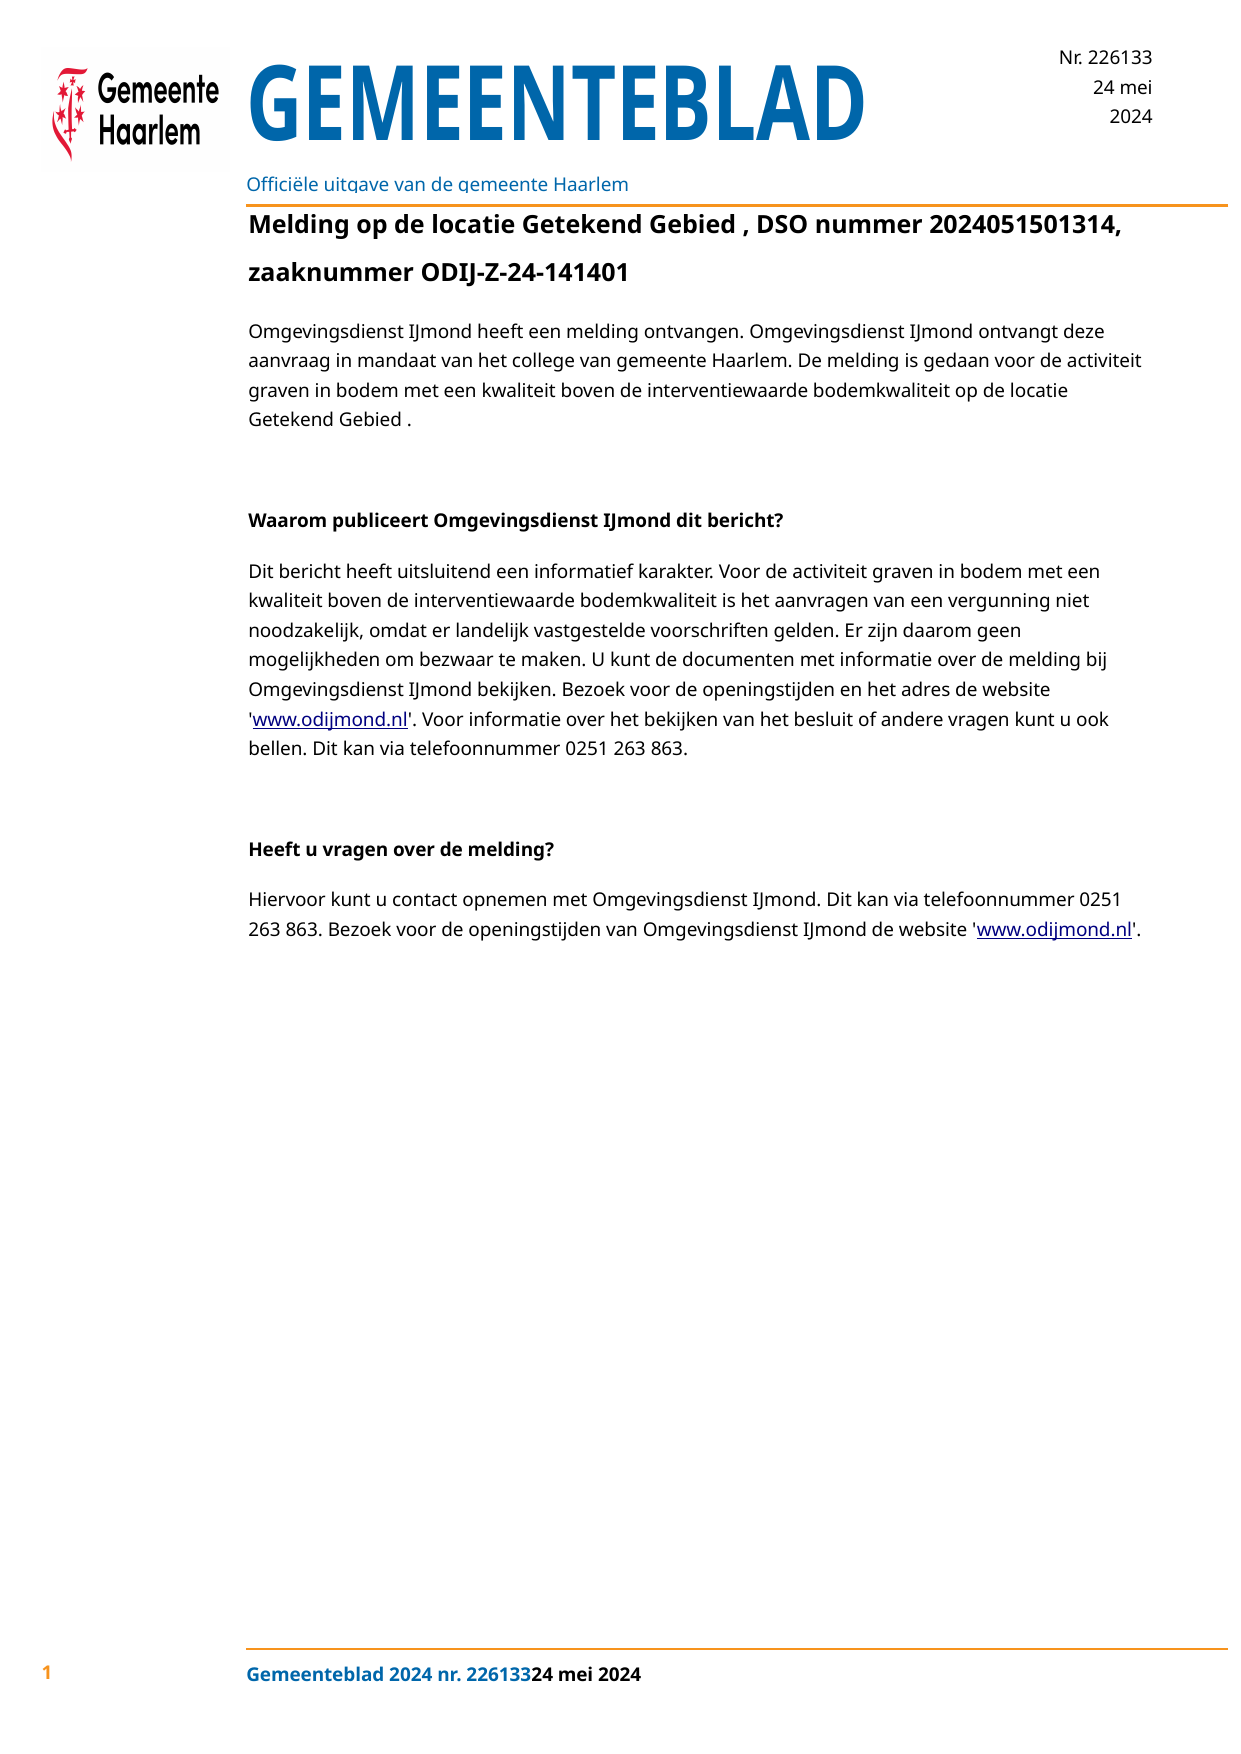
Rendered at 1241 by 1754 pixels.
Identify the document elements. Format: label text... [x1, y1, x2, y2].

text Melding op de locatie Getekend Gebied , DSO nummer 2024051501314, zaaknummer ODIJ-Z-24-141401 [248, 207, 1152, 288]
text Hiervoor kunt u contact opnemen met Omgevingsdienst IJmond. Dit kan via telefoonnummer 0251 263 863. Bezoek voor de openingstijden van Omgevingsdienst IJmond de website 'www.odijmond.nl'. [248, 887, 1152, 942]
text Heeft u vragen over de melding? [248, 836, 1152, 862]
text Dit bericht heeft uitsluitend een informatief karakter. Voor de activiteit graven in bodem met een kwaliteit boven de interventiewaarde bodemkwaliteit is het aanvragen van een vergunning niet noodzakelijk, omdat er landelijk vastgestelde voorschriften gelden. Er zijn daarom geen mogelijkheden om bezwaar te maken. U kunt de documenten met informatie over de melding bij Omgevingsdienst IJmond bekijken. Bezoek voor de openingstijden en het adres de website 'www.odijmond.nl'. Voor informatie over het bekijken van het besluit of andere vragen kunt u ook bellen. Dit kan via telefoonnummer 0251 263 863. [248, 558, 1152, 761]
text Omgevingsdienst IJmond heeft een melding ontvangen. Omgevingsdienst IJmond ontvangt deze aanvraag in mandaat van het college van gemeente Haarlem. De melding is gedaan voor de activiteit graven in bodem met een kwaliteit boven de interventiewaarde bodemkwaliteit op de locatie Getekend Gebied . [248, 318, 1152, 432]
picture [41, 47, 231, 172]
text Waarom publiceert Omgevingsdienst IJmond dit bericht? [248, 507, 1152, 533]
